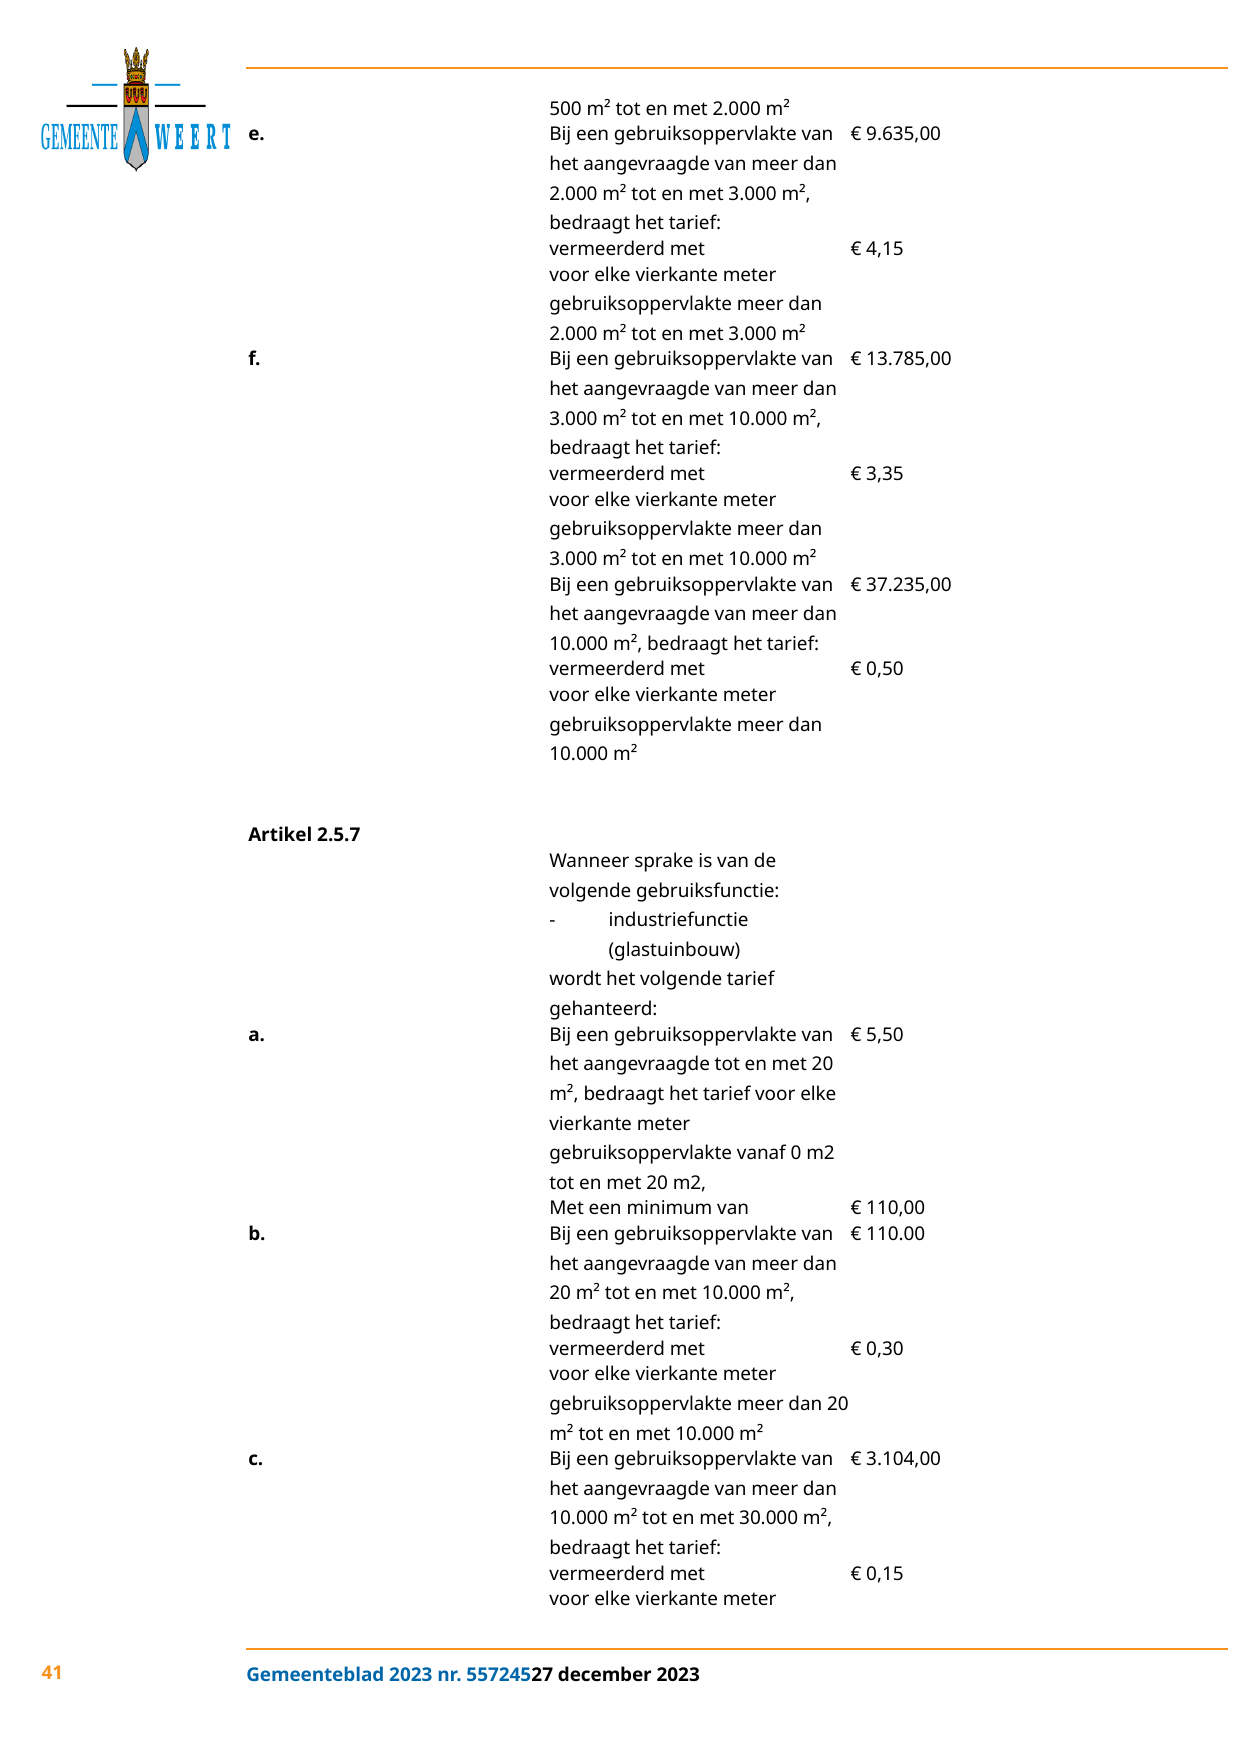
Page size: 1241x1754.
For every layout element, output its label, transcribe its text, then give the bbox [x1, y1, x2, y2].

table_cell Met een minimum van [549, 1195, 850, 1220]
table_cell 500 m² tot en met 2.000 m² [549, 95, 850, 121]
table_cell € 5,50 [850, 1021, 1152, 1194]
table_cell b. [248, 1220, 549, 1335]
table_cell vermeerderd met [549, 460, 850, 486]
table_cell [850, 261, 1152, 346]
table_cell Bij een gebruiksoppervlakte van het aangevraagde van meer dan 10.000 m², bedraagt het tarief: [549, 571, 850, 656]
table_cell € 110.00 [850, 1220, 1152, 1335]
table_cell € 0,15 [850, 1560, 1152, 1586]
table_cell € 110,00 [850, 1195, 1152, 1220]
table_cell [248, 847, 549, 1021]
table_cell [850, 681, 1152, 796]
table_cell [850, 796, 1152, 822]
table_cell Bij een gebruiksoppervlakte van het aangevraagde tot en met 20 m², bedraagt het tarief voor elke vierkante meter gebruiksoppervlakte vanaf 0 m2 tot en met 20 m2, [549, 1021, 850, 1194]
table_cell voor elke vierkante meter gebruiksoppervlakte meer dan 3.000 m² tot en met 10.000 m² [549, 486, 850, 571]
table_cell Wanneer sprake is van de volgende gebruiksfunctie: industriefunctie (glastuinbouw) wordt het volgende tarief gehanteerd: [549, 847, 850, 1021]
table_cell [850, 1361, 1152, 1445]
table_cell Artikel 2.5.7 [248, 822, 850, 847]
table_cell [248, 656, 549, 681]
table_cell € 0,30 [850, 1335, 1152, 1361]
picture [41, 47, 231, 172]
table_cell [850, 486, 1152, 571]
table_cell [248, 486, 549, 571]
table_cell [850, 822, 1152, 847]
table_cell e. [248, 121, 549, 235]
table_cell vermeerderd met [549, 235, 850, 261]
table_cell [248, 261, 549, 346]
table_cell [248, 95, 549, 121]
table_cell c. [248, 1445, 549, 1560]
table_cell € 13.785,00 [850, 346, 1152, 460]
table_cell vermeerderd met [549, 1560, 850, 1586]
table_cell [248, 1361, 549, 1445]
table_cell Bij een gebruiksoppervlakte van het aangevraagde van meer dan 2.000 m² tot en met 3.000 m², bedraagt het tarief: [549, 121, 850, 235]
table_cell [248, 681, 549, 796]
table_cell voor elke vierkante meter gebruiksoppervlakte meer dan 20 m² tot en met 10.000 m² [549, 1361, 850, 1445]
table_cell € 9.635,00 [850, 121, 1152, 235]
table_cell [248, 235, 549, 261]
table_cell [248, 1195, 549, 1220]
table_cell [248, 1586, 549, 1611]
table_cell a. [248, 1021, 549, 1194]
table_cell [850, 1586, 1152, 1611]
table_cell [248, 460, 549, 486]
table_cell [248, 571, 549, 656]
table_cell [248, 1560, 549, 1586]
table_cell [850, 847, 1152, 1021]
table_cell Bij een gebruiksoppervlakte van het aangevraagde van meer dan 3.000 m² tot en met 10.000 m², bedraagt het tarief: [549, 346, 850, 460]
table_cell f. [248, 346, 549, 460]
table_cell [248, 1335, 549, 1361]
table_cell € 3,35 [850, 460, 1152, 486]
table_cell Bij een gebruiksoppervlakte van het aangevraagde van meer dan 20 m² tot en met 10.000 m², bedraagt het tarief: [549, 1220, 850, 1335]
table_cell [549, 796, 850, 822]
table_cell € 0,50 [850, 656, 1152, 681]
table_cell voor elke vierkante meter [549, 1586, 850, 1611]
table_cell voor elke vierkante meter gebruiksoppervlakte meer dan 2.000 m² tot en met 3.000 m² [549, 261, 850, 346]
table_cell € 4,15 [850, 235, 1152, 261]
table_cell € 3.104,00 [850, 1445, 1152, 1560]
table_cell [248, 796, 549, 822]
table_cell vermeerderd met [549, 656, 850, 681]
table_cell [850, 95, 1152, 121]
table_cell voor elke vierkante meter gebruiksoppervlakte meer dan 10.000 m² [549, 681, 850, 796]
table_cell Bij een gebruiksoppervlakte van het aangevraagde van meer dan 10.000 m² tot en met 30.000 m², bedraagt het tarief: [549, 1445, 850, 1560]
table_cell vermeerderd met [549, 1335, 850, 1361]
table_cell € 37.235,00 [850, 571, 1152, 656]
